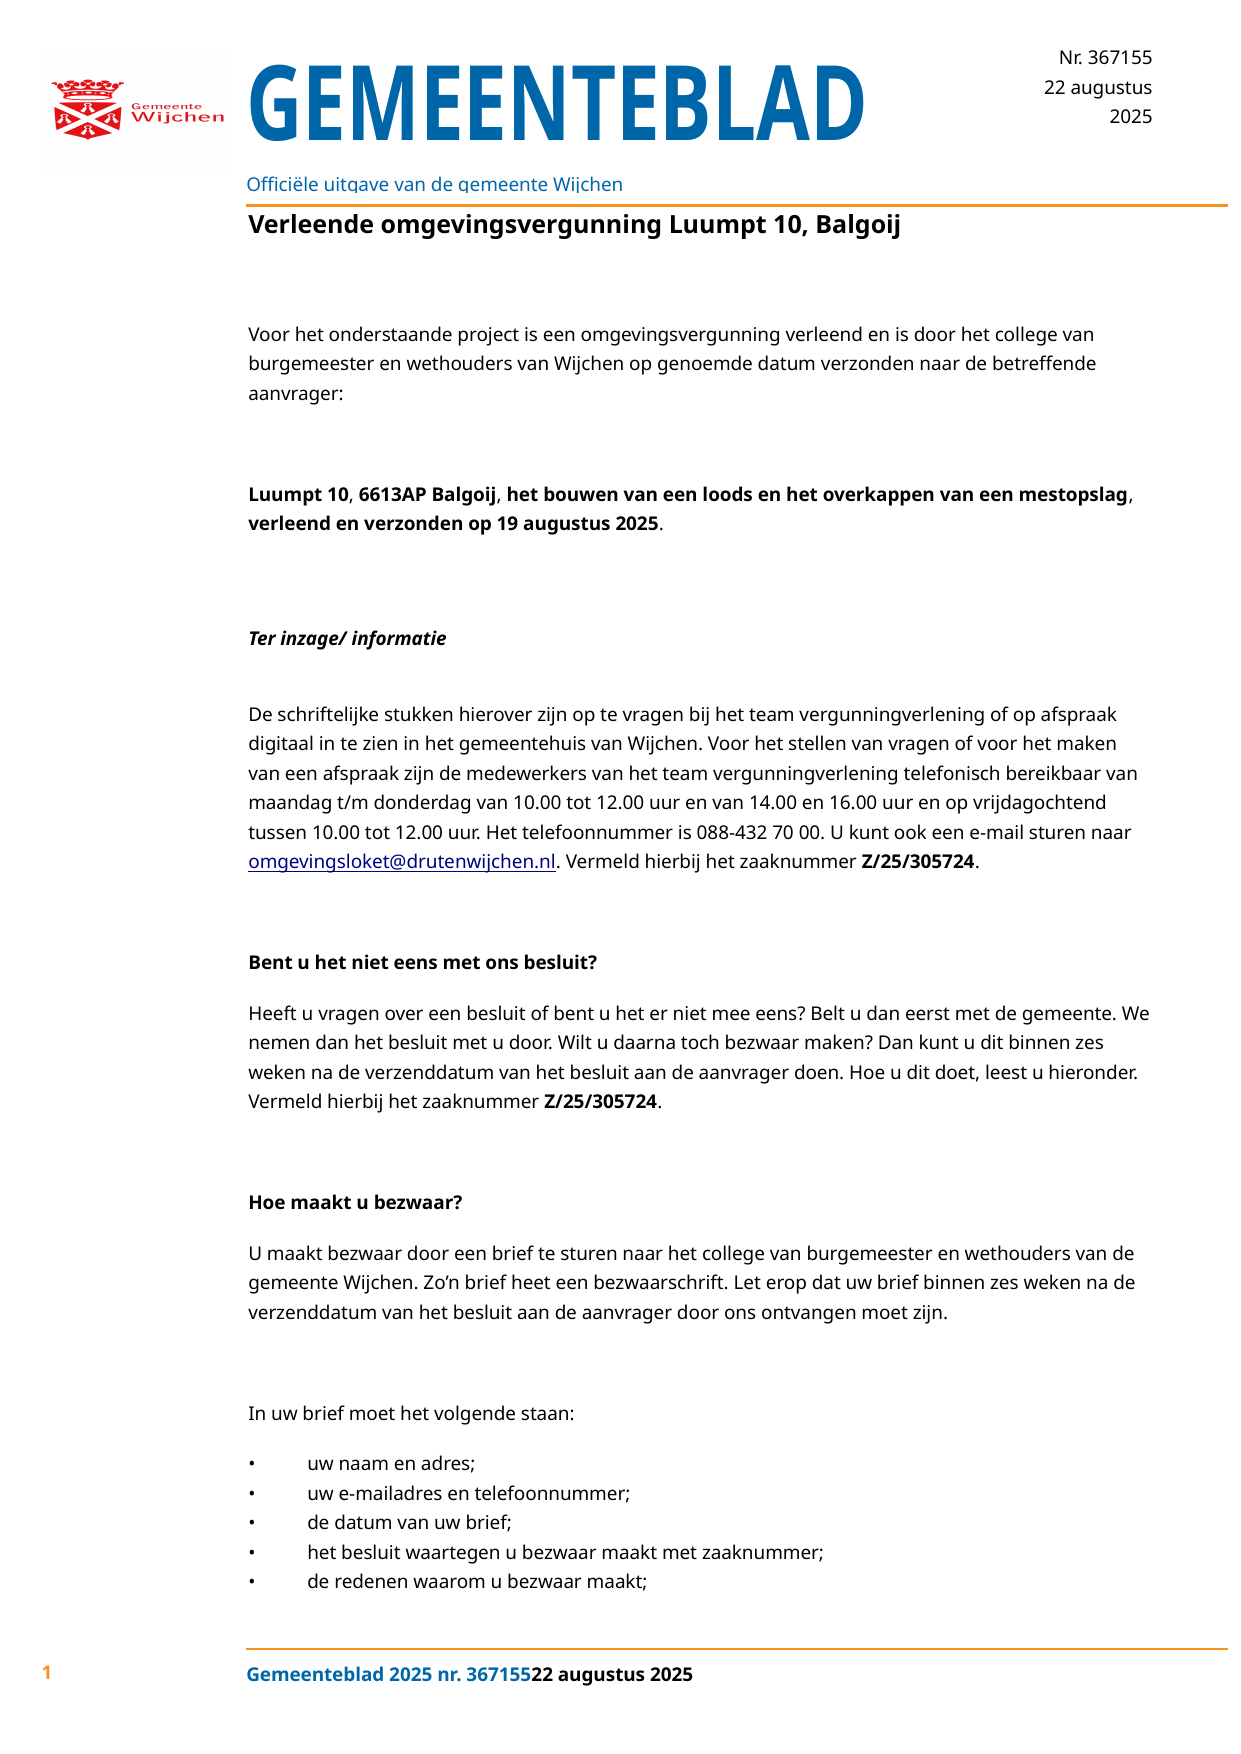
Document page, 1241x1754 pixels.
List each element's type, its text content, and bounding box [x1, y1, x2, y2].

text Hoe maakt u bezwaar? [248, 1189, 1152, 1215]
list uw naam en adres; [248, 1450, 1152, 1476]
list uw e-mailadres en telefoonnummer; [248, 1480, 1152, 1506]
text Voor het onderstaande project is een omgevingsvergunning verleend en is door het college van burgemeester en wethouders van Wijchen op genoemde datum verzonden naar de betreffende aanvrager: [248, 321, 1152, 406]
text In uw brief moet het volgende staan: [248, 1400, 1152, 1426]
text Luumpt 10, 6613AP Balgoij, het bouwen van een loods en het overkappen van een mestopslag, verleend en verzonden op 19 augustus 2025. [248, 481, 1152, 536]
text De schriftelijke stukken hierover zijn op te vragen bij het team vergunningverlening of op afspraak digitaal in te zien in het gemeentehuis van Wijchen. Voor het stellen van vragen of voor het maken van een afspraak zijn de medewerkers van het team vergunningverlening telefonisch bereikbaar van maandag t/m donderdag van 10.00 tot 12.00 uur en van 14.00 en 16.00 uur en op vrijdagochtend tussen 10.00 tot 12.00 uur. Het telefoonnummer is 088-432 70 00. U kunt ook een e-mail sturen naar omgevingsloket@drutenwijchen.nl. Vermeld hierbij het zaaknummer Z/25/305724. [248, 701, 1152, 874]
text Verleende omgevingsvergunning Luumpt 10, Balgoij [248, 207, 1152, 241]
list de datum van uw brief; [248, 1509, 1152, 1535]
picture [41, 47, 231, 172]
text Heeft u vragen over een besluit of bent u het er niet mee eens? Belt u dan eerst met de gemeente. We nemen dan het besluit met u door. Wilt u daarna toch bezwaar maken? Dan kunt u dit binnen zes weken na de verzenddatum van het besluit aan de aanvrager doen. Hoe u dit doet, leest u hieronder. Vermeld hierbij het zaaknummer Z/25/305724. [248, 1000, 1152, 1114]
list de redenen waarom u bezwaar maakt; [248, 1569, 1152, 1594]
text Bent u het niet eens met ons besluit? [248, 949, 1152, 975]
list het besluit waartegen u bezwaar maakt met zaaknummer; [248, 1539, 1152, 1565]
text U maakt bezwaar door een brief te sturen naar het college van burgemeester en wethouders van de gemeente Wijchen. Zo’n brief heet een bezwaarschrift. Let erop dat uw brief binnen zes weken na de verzenddatum van het besluit aan de aanvrager door ons ontvangen moet zijn. [248, 1240, 1152, 1325]
text Ter inzage/ informatie [248, 625, 1152, 650]
